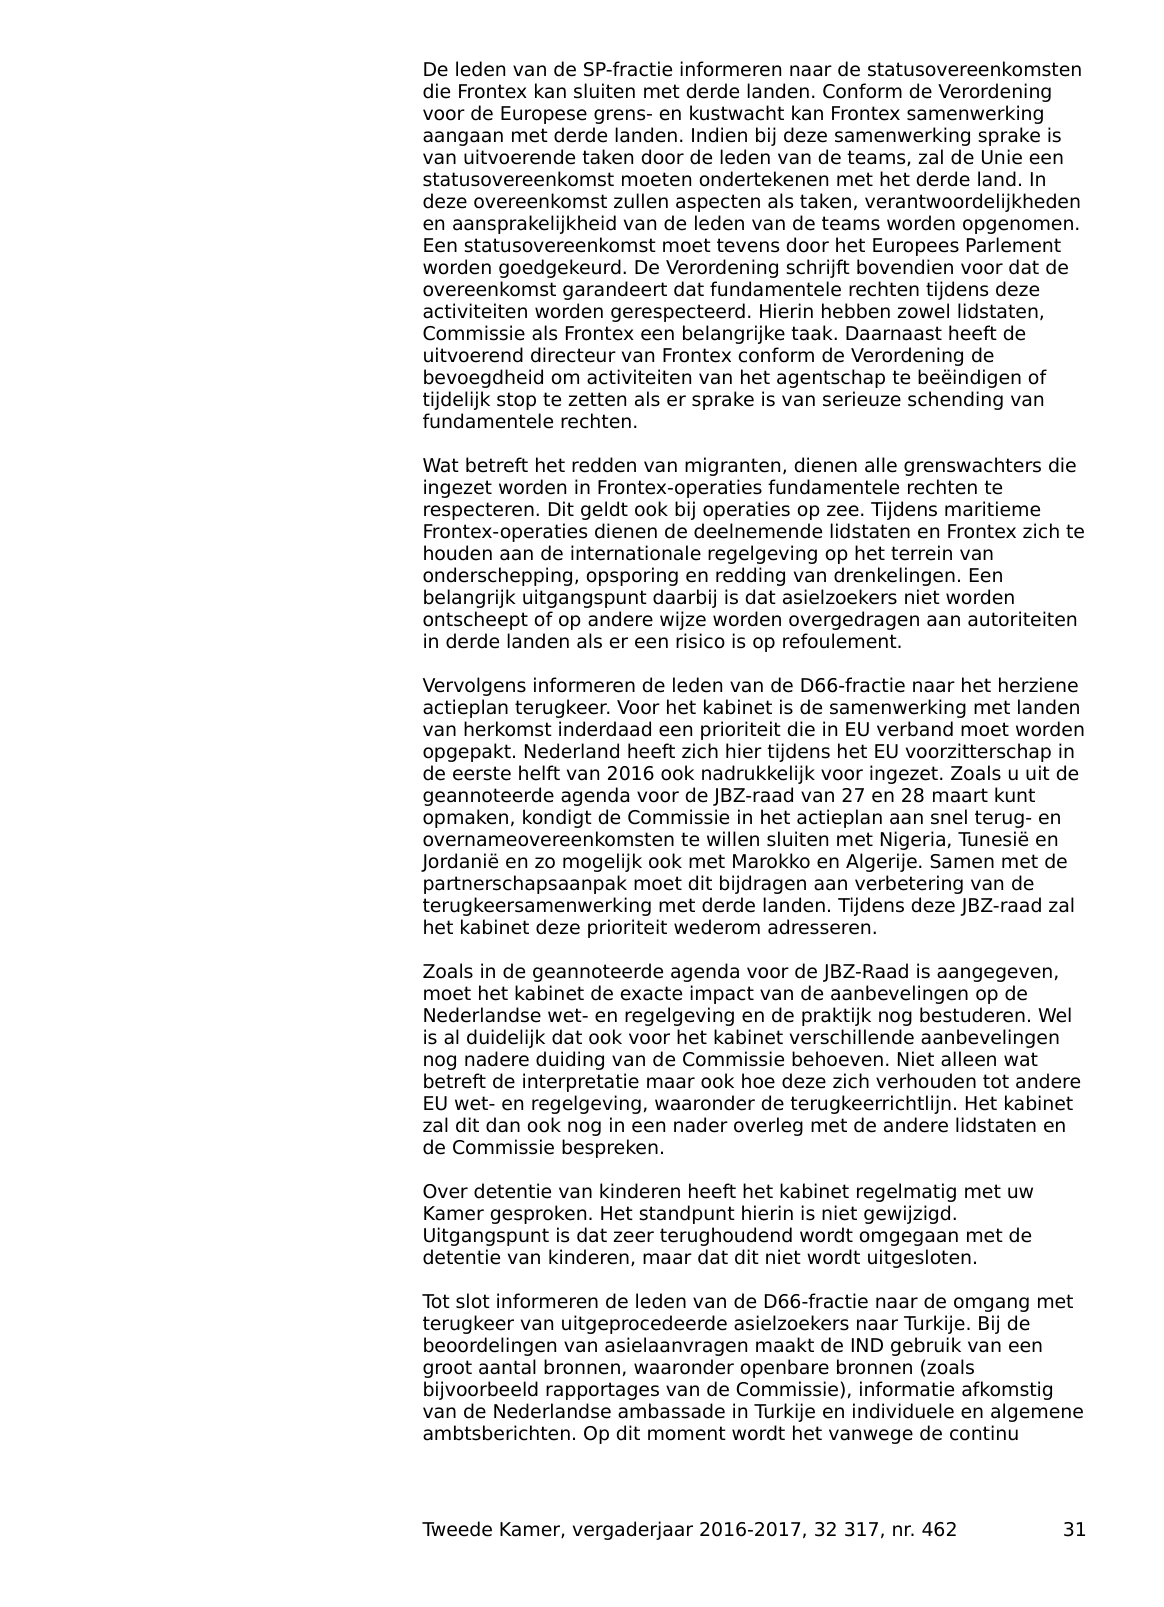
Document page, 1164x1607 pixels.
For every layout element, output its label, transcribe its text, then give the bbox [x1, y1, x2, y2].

text Zoals in de geannoteerde agenda voor de JBZ-Raad is aangegeven, moet het kabinet de exacte impact van de aanbevelingen op de Nederlandse wet- en regelgeving en de praktijk nog bestuderen. Wel is al duidelijk dat ook voor het kabinet verschillende aanbevelingen nog nadere duiding van de Commissie behoeven. Niet alleen wat betreft de interpretatie maar ook hoe deze zich verhouden tot andere EU wet- en regelgeving, waaronder de terugkeerrichtlijn. Het kabinet zal dit dan ook nog in een nader overleg met de andere lidstaten en de Commissie bespreken. [422, 961, 1087, 1159]
text Wat betreft het redden van migranten, dienen alle grenswachters die ingezet worden in Frontex-operaties fundamentele rechten te respecteren. Dit geldt ook bij operaties op zee. Tijdens maritieme Frontex-operaties dienen de deelnemende lidstaten en Frontex zich te houden aan de internationale regelgeving op het terrein van onderschepping, opsporing en redding van drenkelingen. Een belangrijk uitgangspunt daarbij is dat asielzoekers niet worden ontscheept of op andere wijze worden overgedragen aan autoriteiten in derde landen als er een risico is op refoulement. [422, 455, 1087, 653]
text De leden van de SP-fractie informeren naar de statusovereenkomsten die Frontex kan sluiten met derde landen. Conform de Verordening voor de Europese grens- en kustwacht kan Frontex samenwerking aangaan met derde landen. Indien bij deze samenwerking sprake is van uitvoerende taken door de leden van de teams, zal de Unie een statusovereenkomst moeten ondertekenen met het derde land. In deze overeenkomst zullen aspecten als taken, verantwoordelijkheden en aansprakelijkheid van de leden van de teams worden opgenomen. Een statusovereenkomst moet tevens door het Europees Parlement worden goedgekeurd. De Verordening schrijft bovendien voor dat de overeenkomst garandeert dat fundamentele rechten tijdens deze activiteiten worden gerespecteerd. Hierin hebben zowel lidstaten, Commissie als Frontex een belangrijke taak. Daarnaast heeft de uitvoerend directeur van Frontex conform de Verordening de bevoegdheid om activiteiten van het agentschap te beëindigen of tijdelijk stop te zetten als er sprake is van serieuze schending van fundamentele rechten. [422, 59, 1087, 433]
text Over detentie van kinderen heeft het kabinet regelmatig met uw Kamer gesproken. Het standpunt hierin is niet gewijzigd. Uitgangspunt is dat zeer terughoudend wordt omgegaan met de detentie van kinderen, maar dat dit niet wordt uitgesloten. [422, 1181, 1087, 1269]
text Vervolgens informeren de leden van de D66-fractie naar het herziene actieplan terugkeer. Voor het kabinet is de samenwerking met landen van herkomst inderdaad een prioriteit die in EU verband moet worden opgepakt. Nederland heeft zich hier tijdens het EU voorzitterschap in de eerste helft van 2016 ook nadrukkelijk voor ingezet. Zoals u uit de geannoteerde agenda voor de JBZ-raad van 27 en 28 maart kunt opmaken, kondigt de Commissie in het actieplan aan snel terug- en overnameovereenkomsten te willen sluiten met Nigeria, Tunesië en Jordanië en zo mogelijk ook met Marokko en Algerije. Samen met de partnerschapsaanpak moet dit bijdragen aan verbetering van de terugkeersamenwerking met derde landen. Tijdens deze JBZ-raad zal het kabinet deze prioriteit wederom adresseren. [422, 675, 1087, 939]
text Tot slot informeren de leden van de D66-fractie naar de omgang met terugkeer van uitgeprocedeerde asielzoekers naar Turkije. Bij de beoordelingen van asielaanvragen maakt de IND gebruik van een groot aantal bronnen, waaronder openbare bronnen (zoals bijvoorbeeld rapportages van de Commissie), informatie afkomstig van de Nederlandse ambassade in Turkije en individuele en algemene ambtsberichten. Op dit moment wordt het vanwege de continu [422, 1291, 1087, 1445]
